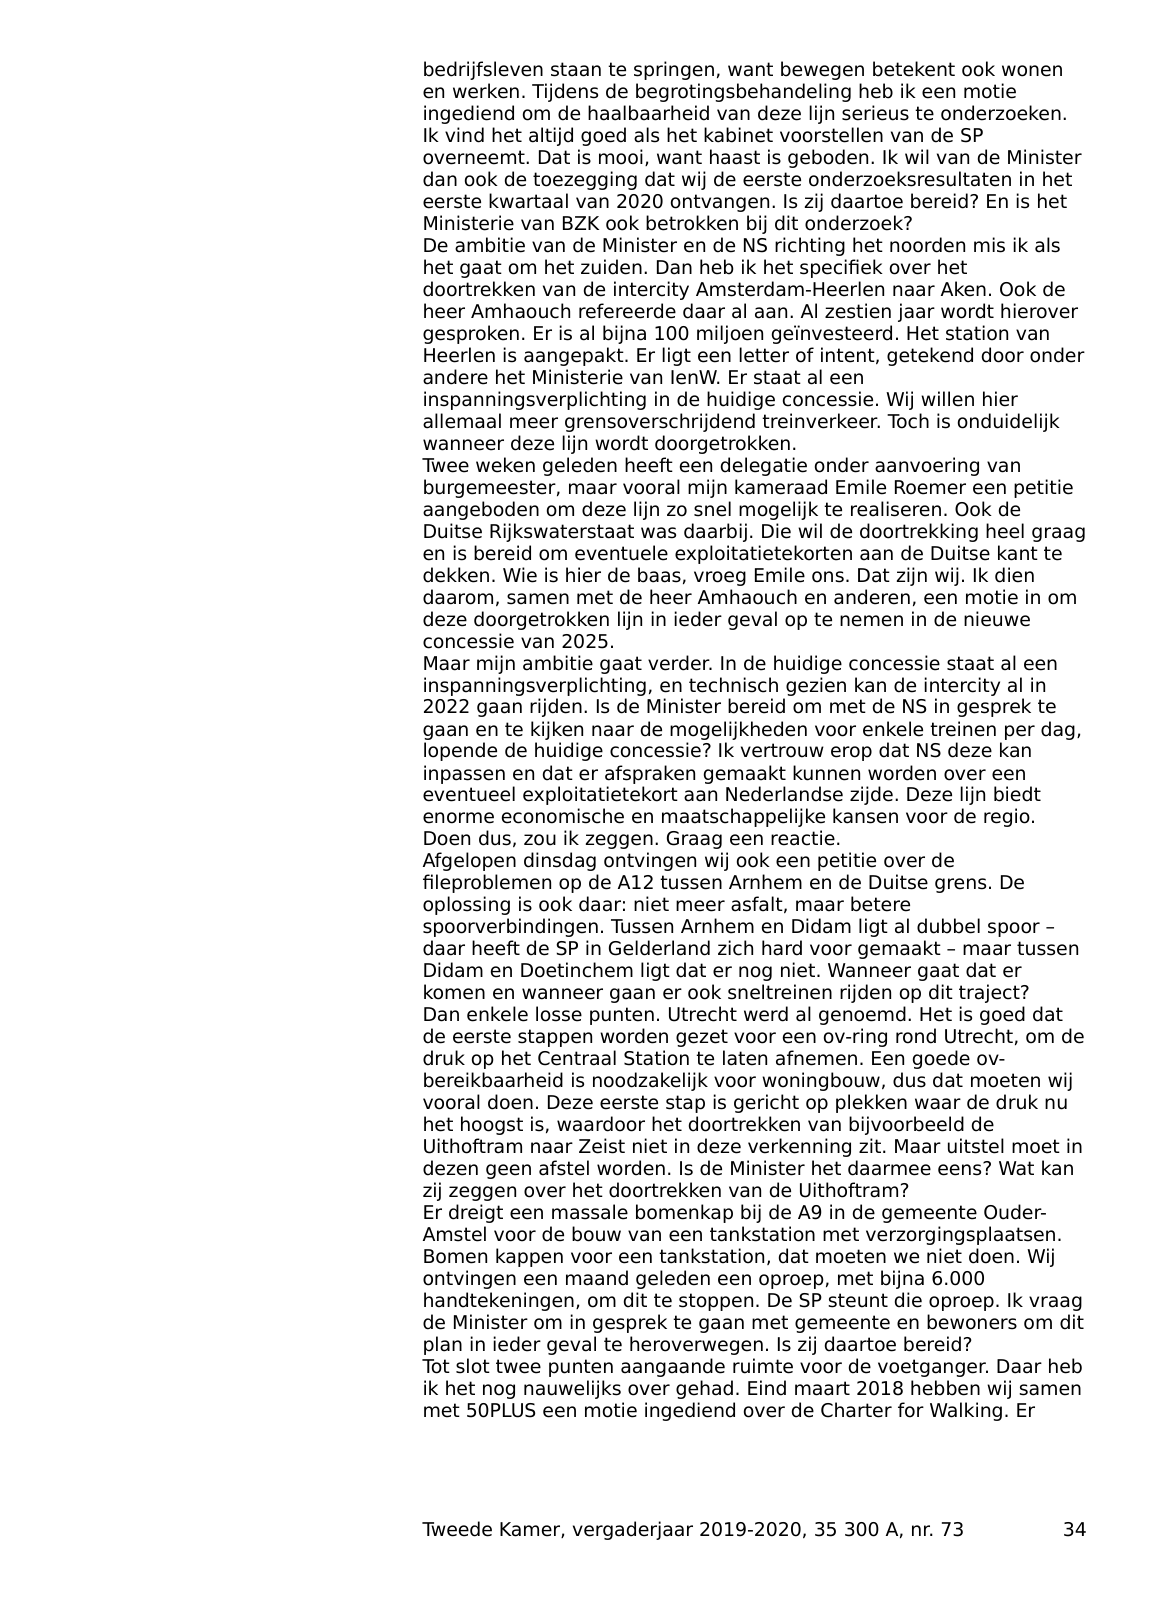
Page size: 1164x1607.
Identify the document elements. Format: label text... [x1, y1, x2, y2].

text Twee weken geleden heeft een delegatie onder aanvoering van burgemeester, maar vooral mijn kameraad Emile Roemer een petitie aangeboden om deze lijn zo snel mogelijk te realiseren. Ook de Duitse Rijkswaterstaat was daarbij. Die wil de doortrekking heel graag en is bereid om eventuele exploitatietekorten aan de Duitse kant te dekken. Wie is hier de baas, vroeg Emile ons. Dat zijn wij. Ik dien daarom, samen met de heer Amhaouch en anderen, een motie in om deze doorgetrokken lijn in ieder geval op te nemen in de nieuwe concessie van 2025. [422, 455, 1087, 652]
text Er dreigt een massale bomenkap bij de A9 in de gemeente Ouder-Amstel voor de bouw van een tankstation met verzorgingsplaatsen. Bomen kappen voor een tankstation, dat moeten we niet doen. Wij ontvingen een maand geleden een oproep, met bijna 6.000 handtekeningen, om dit te stoppen. De SP steunt die oproep. Ik vraag de Minister om in gesprek te gaan met gemeente en bewoners om dit plan in ieder geval te heroverwegen. Is zij daartoe bereid? [422, 1202, 1087, 1356]
text bedrijfsleven staan te springen, want bewegen betekent ook wonen en werken. Tijdens de begrotingsbehandeling heb ik een motie ingediend om de haalbaarheid van deze lijn serieus te onderzoeken. Ik vind het altijd goed als het kabinet voorstellen van de SP overneemt. Dat is mooi, want haast is geboden. Ik wil van de Minister dan ook de toezegging dat wij de eerste onderzoeksresultaten in het eerste kwartaal van 2020 ontvangen. Is zij daartoe bereid? En is het Ministerie van BZK ook betrokken bij dit onderzoek? [422, 59, 1087, 235]
text Tot slot twee punten aangaande ruimte voor de voetganger. Daar heb ik het nog nauwelijks over gehad. Eind maart 2018 hebben wij samen met 50PLUS een motie ingediend over de Charter for Walking. Er [422, 1356, 1087, 1422]
text Afgelopen dinsdag ontvingen wij ook een petitie over de fileproblemen op de A12 tussen Arnhem en de Duitse grens. De oplossing is ook daar: niet meer asfalt, maar betere spoorverbindingen. Tussen Arnhem en Didam ligt al dubbel spoor – daar heeft de SP in Gelderland zich hard voor gemaakt – maar tussen Didam en Doetinchem ligt dat er nog niet. Wanneer gaat dat er komen en wanneer gaan er ook sneltreinen rijden op dit traject? [422, 850, 1087, 1004]
text De ambitie van de Minister en de NS richting het noorden mis ik als het gaat om het zuiden. Dan heb ik het specifiek over het doortrekken van de intercity Amsterdam-Heerlen naar Aken. Ook de heer Amhaouch refereerde daar al aan. Al zestien jaar wordt hierover gesproken. Er is al bijna 100 miljoen geïnvesteerd. Het station van Heerlen is aangepakt. Er ligt een letter of intent, getekend door onder andere het Ministerie van IenW. Er staat al een inspanningsverplichting in de huidige concessie. Wij willen hier allemaal meer grensoverschrijdend treinverkeer. Toch is onduidelijk wanneer deze lijn wordt doorgetrokken. [422, 235, 1087, 455]
text Dan enkele losse punten. Utrecht werd al genoemd. Het is goed dat de eerste stappen worden gezet voor een ov-ring rond Utrecht, om de druk op het Centraal Station te laten afnemen. Een goede ov-bereikbaarheid is noodzakelijk voor woningbouw, dus dat moeten wij vooral doen. Deze eerste stap is gericht op plekken waar de druk nu het hoogst is, waardoor het doortrekken van bijvoorbeeld de Uithoftram naar Zeist niet in deze verkenning zit. Maar uitstel moet in dezen geen afstel worden. Is de Minister het daarmee eens? Wat kan zij zeggen over het doortrekken van de Uithoftram? [422, 1004, 1087, 1202]
text Maar mijn ambitie gaat verder. In de huidige concessie staat al een inspanningsverplichting, en technisch gezien kan de intercity al in 2022 gaan rijden. Is de Minister bereid om met de NS in gesprek te gaan en te kijken naar de mogelijkheden voor enkele treinen per dag, lopende de huidige concessie? Ik vertrouw erop dat NS deze kan inpassen en dat er afspraken gemaakt kunnen worden over een eventueel exploitatietekort aan Nederlandse zijde. Deze lijn biedt enorme economische en maatschappelijke kansen voor de regio. Doen dus, zou ik zeggen. Graag een reactie. [422, 652, 1087, 850]
